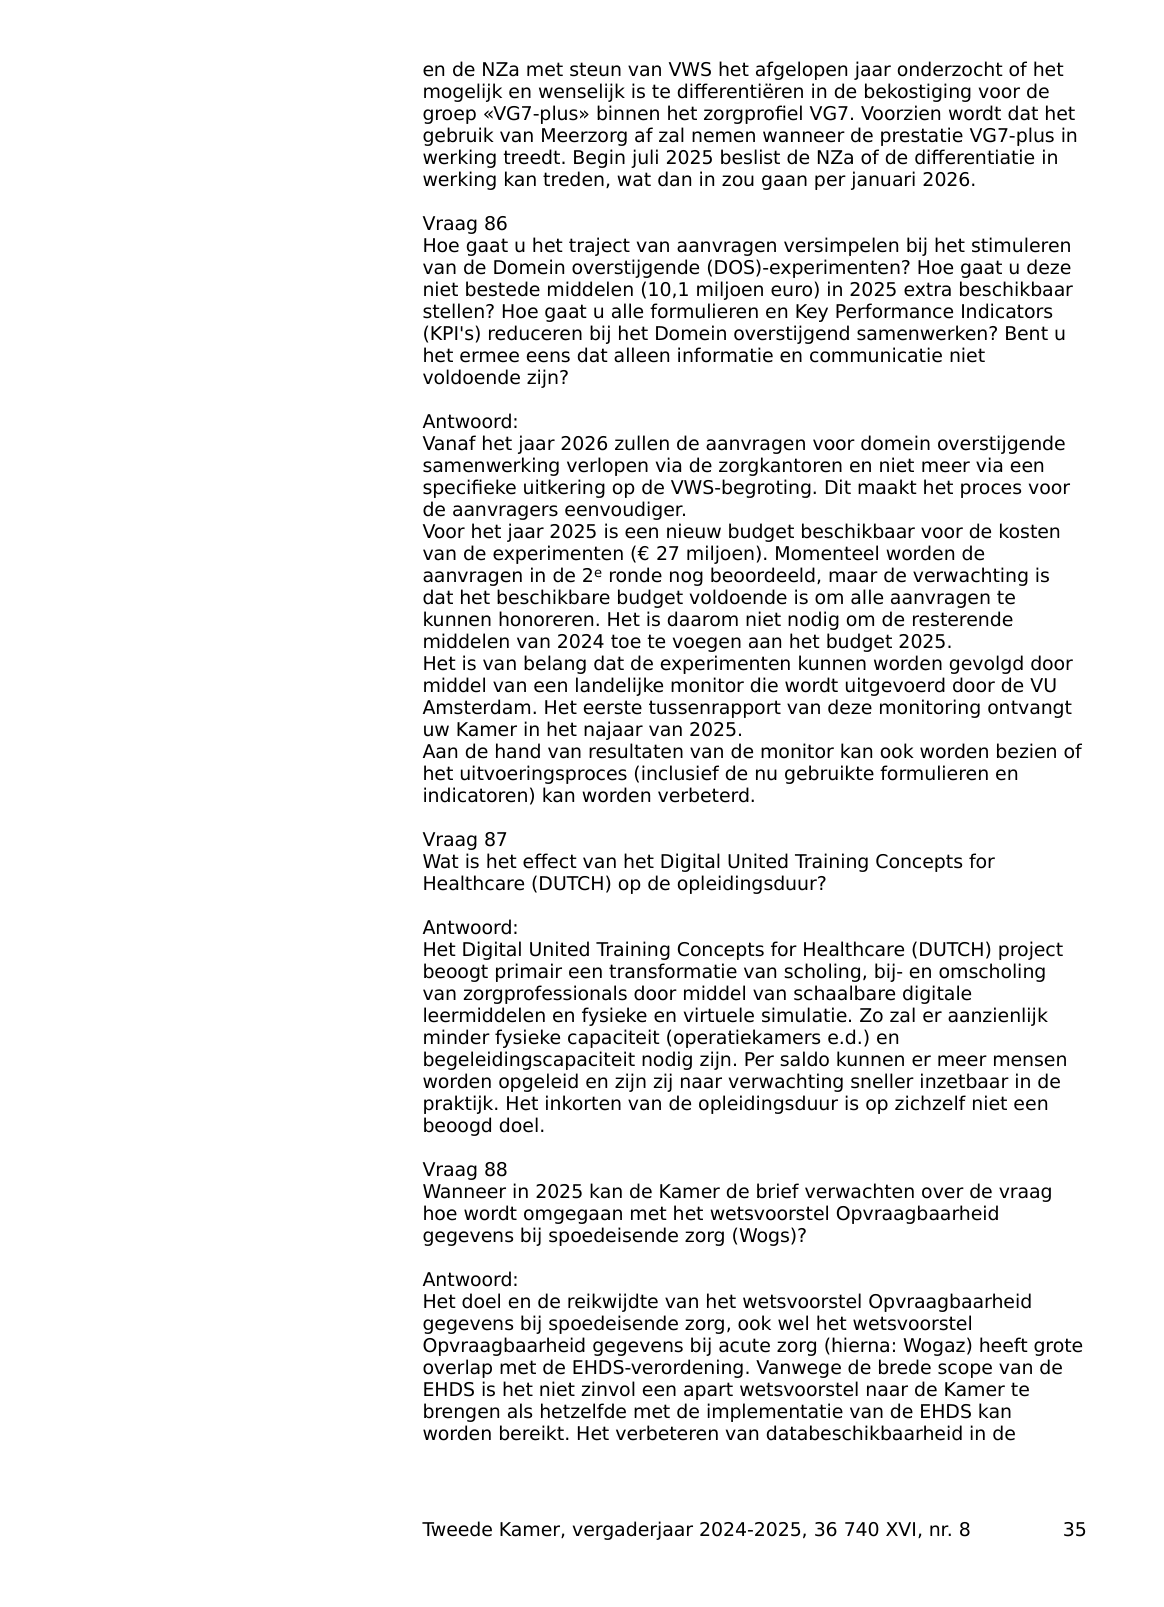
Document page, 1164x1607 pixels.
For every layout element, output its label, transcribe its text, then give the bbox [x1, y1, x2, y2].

text en de NZa met steun van VWS het afgelopen jaar onderzocht of het mogelijk en wenselijk is te differentiëren in de bekostiging voor de groep «VG7-plus» binnen het zorgprofiel VG7. Voorzien wordt dat het gebruik van Meerzorg af zal nemen wanneer de prestatie VG7-plus in werking treedt. Begin juli 2025 beslist de NZa of de differentiatie in werking kan treden, wat dan in zou gaan per januari 2026. [422, 59, 1087, 191]
text Vanaf het jaar 2026 zullen de aanvragen voor domein overstijgende samenwerking verlopen via de zorgkantoren en niet meer via een specifieke uitkering op de VWS-begroting. Dit maakt het proces voor de aanvragers eenvoudiger. [422, 433, 1087, 521]
text Aan de hand van resultaten van de monitor kan ook worden bezien of het uitvoeringsproces (inclusief de nu gebruikte formulieren en indicatoren) kan worden verbeterd. [422, 741, 1087, 807]
text Het doel en de reikwijdte van het wetsvoorstel Opvraagbaarheid gegevens bij spoedeisende zorg, ook wel het wetsvoorstel Opvraagbaarheid gegevens bij acute zorg (hierna: Wogaz) heeft grote overlap met de EHDS-verordening. Vanwege de brede scope van de EHDS is het niet zinvol een apart wetsvoorstel naar de Kamer te brengen als hetzelfde met de implementatie van de EHDS kan worden bereikt. Het verbeteren van databeschikbaarheid in de [422, 1291, 1087, 1445]
text Wat is het effect van het Digital United Training Concepts for Healthcare (DUTCH) op de opleidingsduur? [422, 851, 1087, 895]
text Hoe gaat u het traject van aanvragen versimpelen bij het stimuleren van de Domein overstĳgende (DOS)-experimenten? Hoe gaat u deze niet bestede middelen (10,1 miljoen euro) in 2025 extra beschikbaar stellen? Hoe gaat u alle formulieren en Key Performance Indicators (KPI's) reduceren bij het Domein overstijgend samenwerken? Bent u het ermee eens dat alleen informatie en communicatie niet voldoende zijn? [422, 235, 1087, 389]
text Antwoord: [422, 411, 1087, 433]
text Vraag 86 [422, 213, 1087, 235]
text Vraag 88 [422, 1159, 1087, 1181]
text Antwoord: [422, 1269, 1087, 1291]
text Het Digital United Training Concepts for Healthcare (DUTCH) project beoogt primair een transformatie van scholing, bij- en omscholing van zorgprofessionals door middel van schaalbare digitale leermiddelen en fysieke en virtuele simulatie. Zo zal er aanzienlijk minder fysieke capaciteit (operatiekamers e.d.) en begeleidingscapaciteit nodig zijn. Per saldo kunnen er meer mensen worden opgeleid en zijn zij naar verwachting sneller inzetbaar in de praktijk. Het inkorten van de opleidingsduur is op zichzelf niet een beoogd doel. [422, 939, 1087, 1137]
text Voor het jaar 2025 is een nieuw budget beschikbaar voor de kosten van de experimenten (€ 27 miljoen). Momenteel worden de aanvragen in de 2e ronde nog beoordeeld, maar de verwachting is dat het beschikbare budget voldoende is om alle aanvragen te kunnen honoreren. Het is daarom niet nodig om de resterende middelen van 2024 toe te voegen aan het budget 2025. [422, 521, 1087, 653]
text Wanneer in 2025 kan de Kamer de brief verwachten over de vraag hoe wordt omgegaan met het wetsvoorstel Opvraagbaarheid gegevens bij spoedeisende zorg (Wogs)? [422, 1181, 1087, 1247]
text Het is van belang dat de experimenten kunnen worden gevolgd door middel van een landelijke monitor die wordt uitgevoerd door de VU Amsterdam. Het eerste tussenrapport van deze monitoring ontvangt uw Kamer in het najaar van 2025. [422, 653, 1087, 741]
text Vraag 87 [422, 829, 1087, 851]
text Antwoord: [422, 917, 1087, 939]
